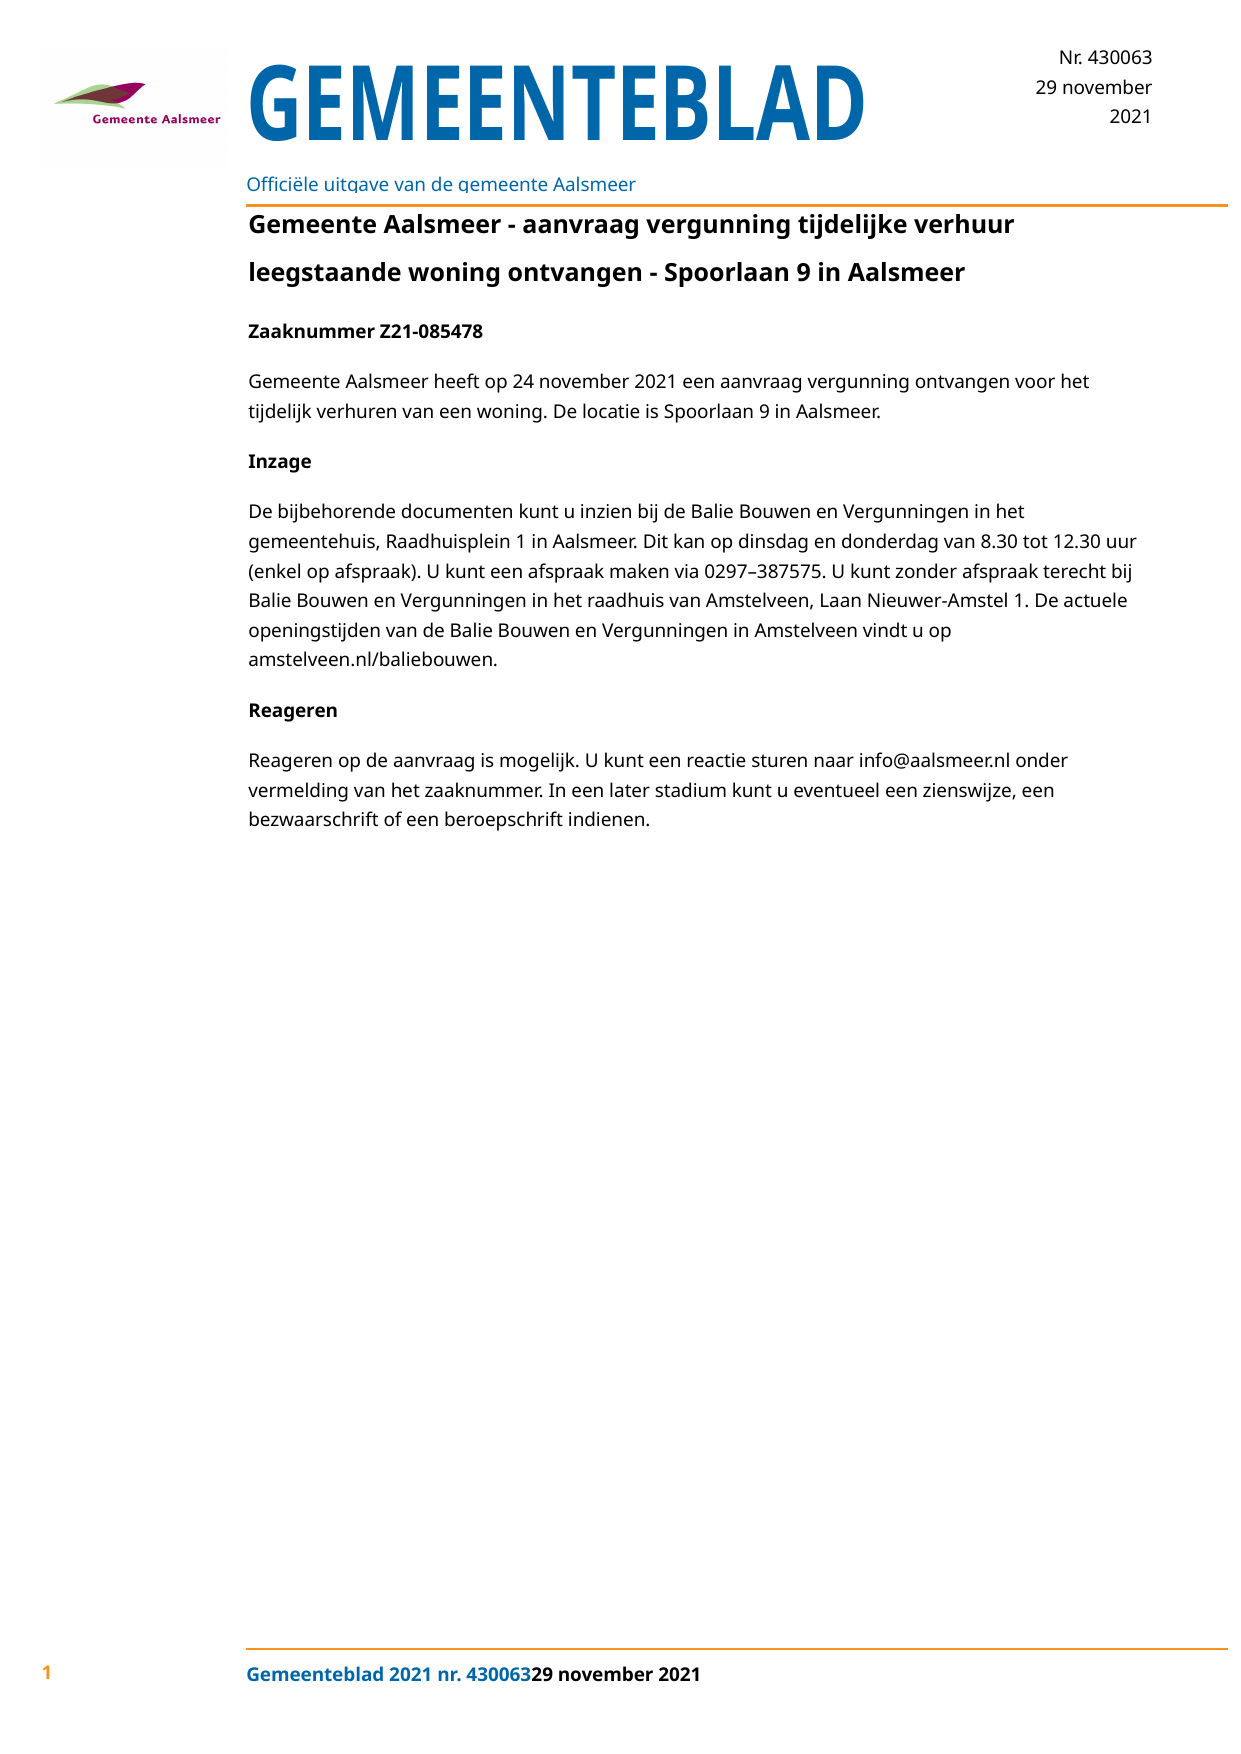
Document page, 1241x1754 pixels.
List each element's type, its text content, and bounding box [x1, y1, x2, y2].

text Reageren [248, 697, 1152, 723]
text Reageren op de aanvraag is mogelijk. U kunt een reactie sturen naar info@aalsmeer.nl onder vermelding van het zaaknummer. In een later stadium kunt u eventueel een zienswijze, een bezwaarschrift of een beroepschrift indienen. [248, 747, 1152, 832]
text Zaaknummer Z21-085478 [248, 318, 1152, 344]
text De bijbehorende documenten kunt u inzien bij de Balie Bouwen en Vergunningen in het gemeentehuis, Raadhuisplein 1 in Aalsmeer. Dit kan op dinsdag en donderdag van 8.30 tot 12.30 uur (enkel op afspraak). U kunt een afspraak maken via 0297–387575. U kunt zonder afspraak terecht bij Balie Bouwen en Vergunningen in het raadhuis van Amstelveen, Laan Nieuwer-Amstel 1. De actuele openingstijden van de Balie Bouwen en Vergunningen in Amstelveen vindt u op amstelveen.nl/baliebouwen. [248, 499, 1152, 672]
picture [41, 47, 231, 172]
text Inzage [248, 448, 1152, 474]
text Gemeente Aalsmeer - aanvraag vergunning tijdelijke verhuur leegstaande woning ontvangen - Spoorlaan 9 in Aalsmeer [248, 207, 1152, 288]
text Gemeente Aalsmeer heeft op 24 november 2021 een aanvraag vergunning ontvangen voor het tijdelijk verhuren van een woning. De locatie is Spoorlaan 9 in Aalsmeer. [248, 368, 1152, 424]
